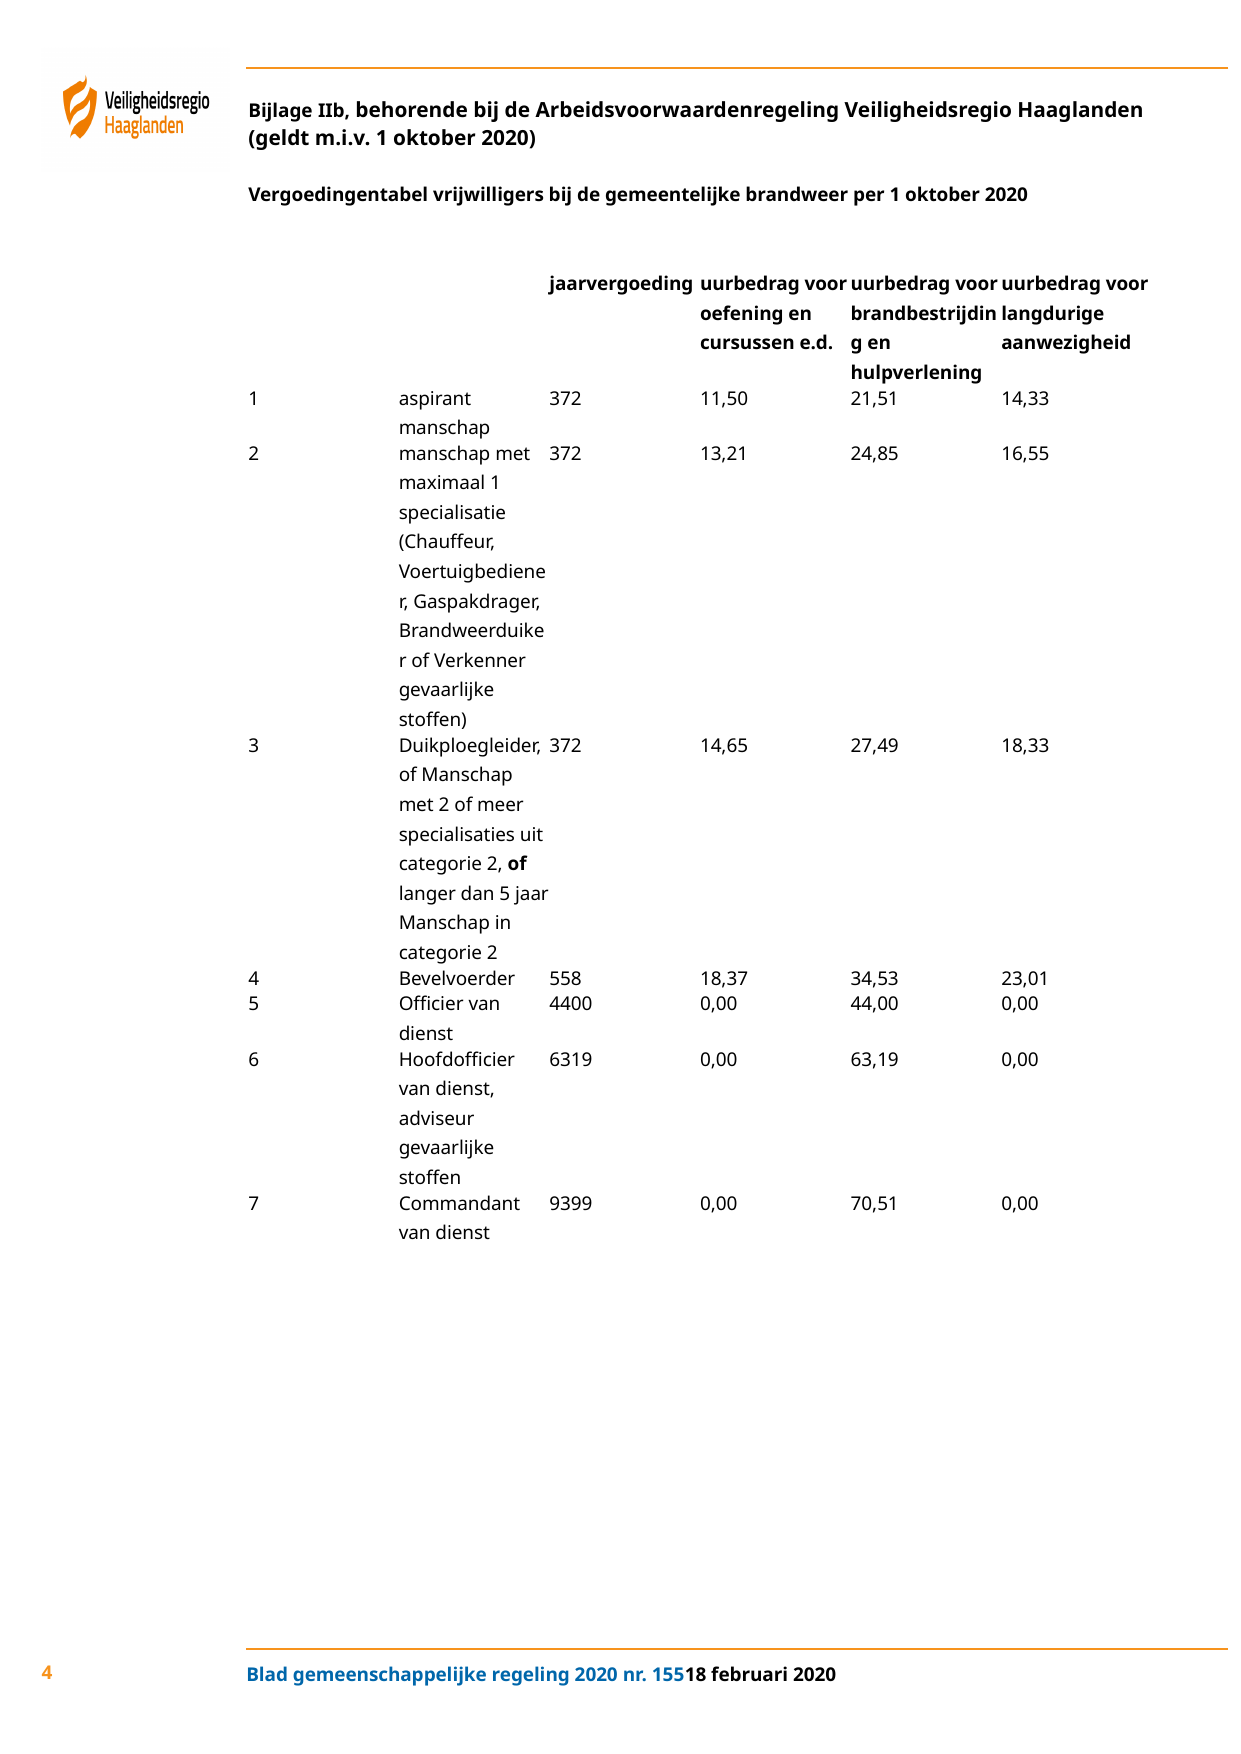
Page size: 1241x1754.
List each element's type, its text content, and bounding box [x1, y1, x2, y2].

table_cell 18,33 [1001, 732, 1152, 965]
table_header uurbedrag voor langdurige aanwezigheid [1001, 270, 1152, 385]
table_cell 1 [248, 385, 398, 440]
table_cell 0,00 [700, 991, 850, 1046]
table_cell 6 [248, 1046, 398, 1190]
table_cell 16,55 [1001, 440, 1152, 732]
table_cell 3 [248, 732, 398, 965]
table_cell 0,00 [1001, 1190, 1152, 1245]
table_cell manschap met maximaal 1 specialisatie (Chauffeur, Voertuigbediener, Gaspakdrager, Brandweerduiker of Verkenner gevaarlijke stoffen) [399, 440, 549, 732]
table_cell 4 [248, 965, 398, 991]
table_cell 34,53 [850, 965, 1001, 991]
table_cell Hoofdofficier van dienst, adviseur gevaarlijke stoffen [399, 1046, 549, 1190]
table_cell 558 [549, 965, 700, 991]
table_cell 9399 [549, 1190, 700, 1245]
table_cell 18,37 [700, 965, 850, 991]
text Vergoedingentabel vrijwilligers bij de gemeentelijke brandweer per 1 oktober 2020 [248, 181, 1152, 207]
table_cell 44,00 [850, 991, 1001, 1046]
table_cell 372 [549, 385, 700, 440]
table_cell 14,65 [700, 732, 850, 965]
table_cell 21,51 [850, 385, 1001, 440]
text Bijlage IIb, behorende bij de Arbeidsvoorwaardenregeling Veiligheidsregio Haaglanden (geldt m.i.v. 1 oktober 2020) [248, 95, 1152, 152]
table_cell Bevelvoerder [399, 965, 549, 991]
table_cell 13,21 [700, 440, 850, 732]
table_cell 4400 [549, 991, 700, 1046]
table_cell 70,51 [850, 1190, 1001, 1245]
table_cell 0,00 [1001, 1046, 1152, 1190]
table_cell 7 [248, 1190, 398, 1245]
table_cell 63,19 [850, 1046, 1001, 1190]
table_cell 2 [248, 440, 398, 732]
table_cell 372 [549, 440, 700, 732]
table_cell 372 [549, 732, 700, 965]
table_cell Commandant van dienst [399, 1190, 549, 1245]
table_cell Duikploegleider, of Manschap met 2 of meer specialisaties uit categorie 2, of langer dan 5 jaar Manschap in categorie 2 [399, 732, 549, 965]
table_cell 0,00 [1001, 991, 1152, 1046]
picture [41, 47, 231, 172]
table_header jaarvergoeding [549, 270, 700, 385]
table_cell 0,00 [700, 1046, 850, 1190]
table_cell 14,33 [1001, 385, 1152, 440]
table_cell 27,49 [850, 732, 1001, 965]
table_cell 24,85 [850, 440, 1001, 732]
table_cell aspirant manschap [399, 385, 549, 440]
table_cell 0,00 [700, 1190, 850, 1245]
table_cell 5 [248, 991, 398, 1046]
table_header [399, 270, 549, 385]
table_cell 6319 [549, 1046, 700, 1190]
table_header uurbedrag voor oefening en cursussen e.d. [700, 270, 850, 385]
table_header [248, 270, 398, 385]
table_cell 11,50 [700, 385, 850, 440]
table_cell Officier van dienst [399, 991, 549, 1046]
table_header uurbedrag voor brandbestrijding en hulpverlening [850, 270, 1001, 385]
table_cell 23,01 [1001, 965, 1152, 991]
